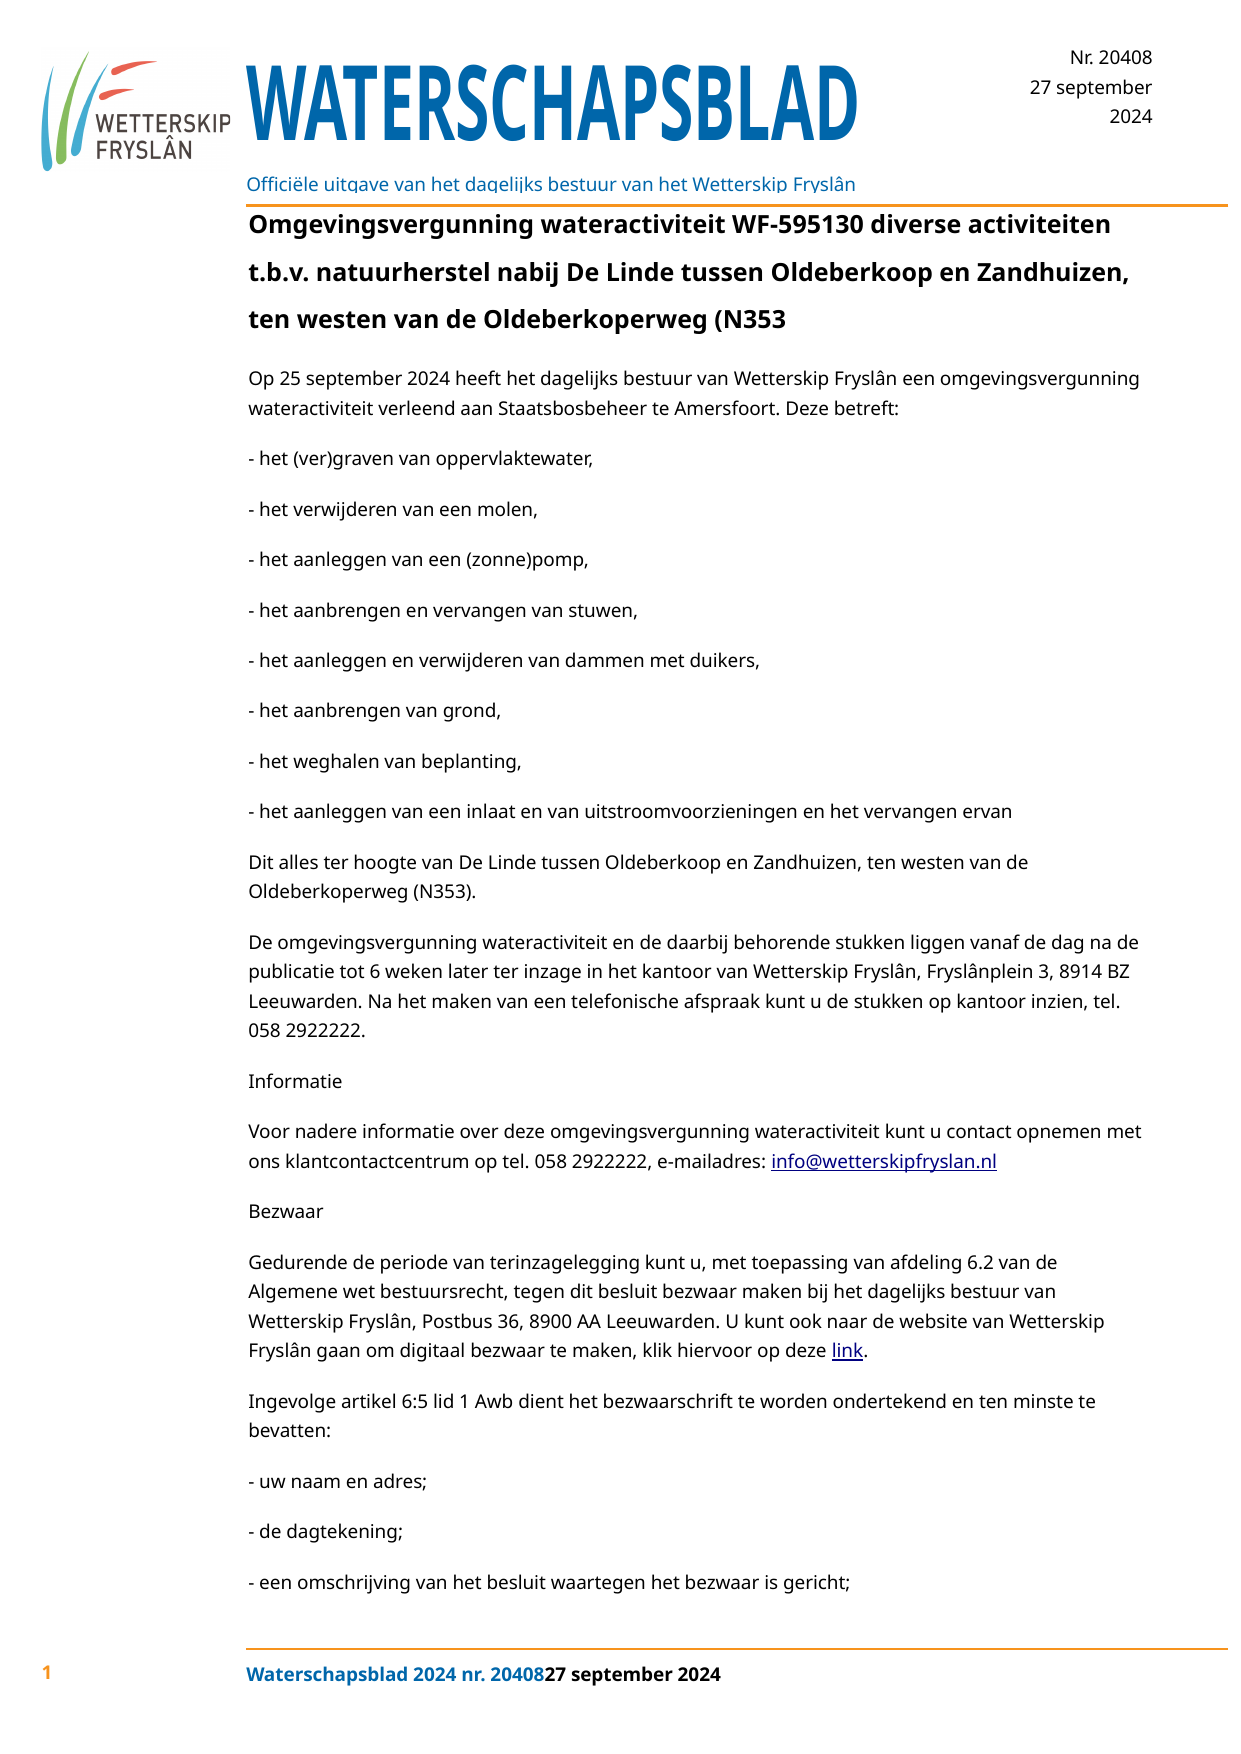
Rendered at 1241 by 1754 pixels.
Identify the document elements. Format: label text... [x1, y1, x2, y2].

text - het aanleggen en verwijderen van dammen met duikers, [248, 647, 1152, 673]
text - het aanleggen van een (zonne)pomp, [248, 546, 1152, 572]
picture [41, 47, 231, 172]
text Voor nadere informatie over deze omgevingsvergunning wateractiviteit kunt u contact opnemen met ons klantcontactcentrum op tel. 058 2922222, e-mailadres: info@wetterskipfryslan.nl [248, 1118, 1152, 1174]
text - het aanbrengen van grond, [248, 698, 1152, 723]
text - een omschrijving van het besluit waartegen het bezwaar is gericht; [248, 1569, 1152, 1594]
text Omgevingsvergunning wateractiviteit WF-595130 diverse activiteiten t.b.v. natuurherstel nabij De Linde tussen Oldeberkoop en Zandhuizen, ten westen van de Oldeberkoperweg (N353 [248, 207, 1152, 336]
text Informatie [248, 1068, 1152, 1094]
text Ingevolge artikel 6:5 lid 1 Awb dient het bezwaarschrift te worden ondertekend en ten minste te bevatten: [248, 1388, 1152, 1443]
text - het (ver)graven van oppervlaktewater, [248, 446, 1152, 471]
text - het aanbrengen en vervangen van stuwen, [248, 597, 1152, 622]
text De omgevingsvergunning wateractiviteit en de daarbij behorende stukken liggen vanaf de dag na de publicatie tot 6 weken later ter inzage in het kantoor van Wetterskip Fryslân, Fryslânplein 3, 8914 BZ Leeuwarden. Na het maken van een telefonische afspraak kunt u de stukken op kantoor inzien, tel. 058 2922222. [248, 929, 1152, 1043]
text Gedurende de periode van terinzagelegging kunt u, met toepassing van afdeling 6.2 van de Algemene wet bestuursrecht, tegen dit besluit bezwaar maken bij het dagelijks bestuur van Wetterskip Fryslân, Postbus 36, 8900 AA Leeuwarden. U kunt ook naar de website van Wetterskip Fryslân gaan om digitaal bezwaar te maken, klik hiervoor op deze link. [248, 1249, 1152, 1363]
text - de dagtekening; [248, 1518, 1152, 1544]
text - het weghalen van beplanting, [248, 748, 1152, 774]
text - uw naam en adres; [248, 1468, 1152, 1494]
text Dit alles ter hoogte van De Linde tussen Oldeberkoop en Zandhuizen, ten westen van de Oldeberkoperweg (N353). [248, 849, 1152, 904]
text - het aanleggen van een inlaat en van uitstroomvoorzieningen en het vervangen ervan [248, 798, 1152, 824]
text - het verwijderen van een molen, [248, 496, 1152, 522]
text Bezwaar [248, 1198, 1152, 1224]
text Op 25 september 2024 heeft het dagelijks bestuur van Wetterskip Fryslân een omgevingsvergunning wateractiviteit verleend aan Staatsbosbeheer te Amersfoort. Deze betreft: [248, 366, 1152, 421]
